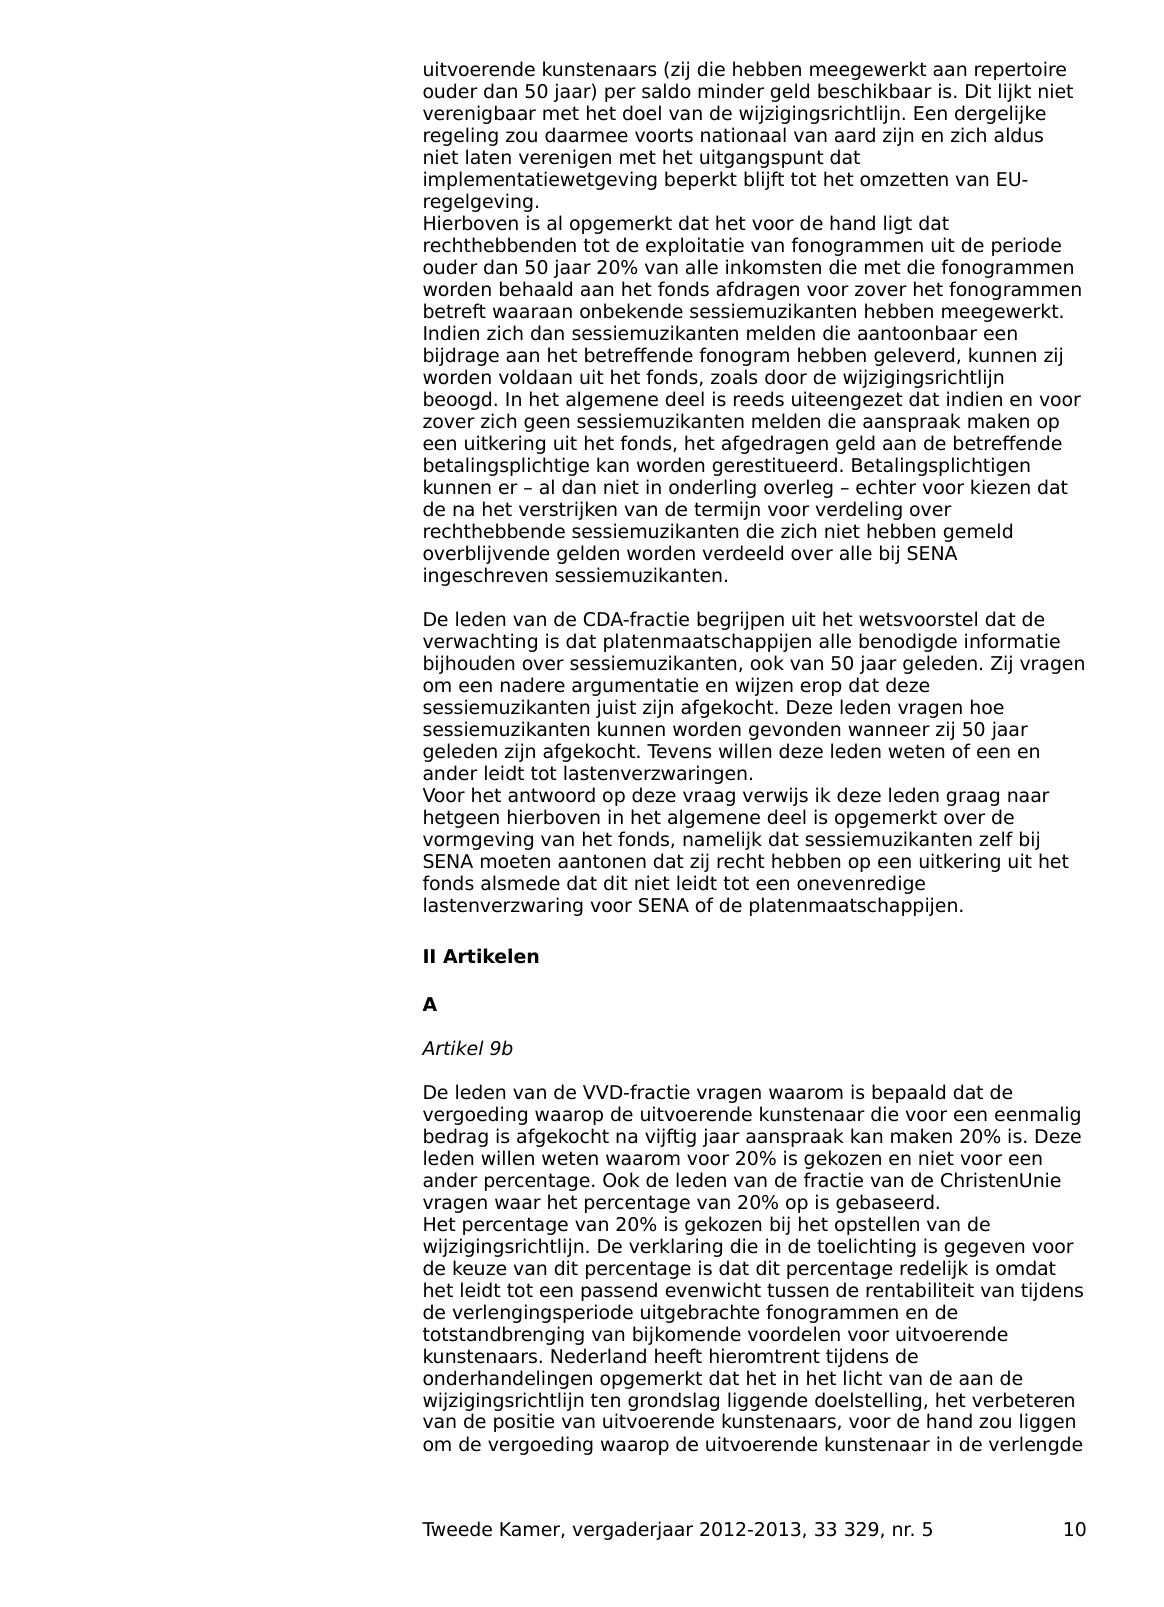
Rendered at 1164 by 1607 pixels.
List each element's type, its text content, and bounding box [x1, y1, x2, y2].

subtitle II Artikelen [422, 946, 1087, 968]
text De leden van de VVD-fractie vragen waarom is bepaald dat de vergoeding waarop de uitvoerende kunstenaar die voor een eenmalig bedrag is afgekocht na vijftig jaar aanspraak kan maken 20% is. Deze leden willen weten waarom voor 20% is gekozen en niet voor een ander percentage. Ook de leden van de fractie van de ChristenUnie vragen waar het percentage van 20% op is gebaseerd. [422, 1082, 1087, 1214]
text Hierboven is al opgemerkt dat het voor de hand ligt dat rechthebbenden tot de exploitatie van fonogrammen uit de periode ouder dan 50 jaar 20% van alle inkomsten die met die fonogrammen worden behaald aan het fonds afdragen voor zover het fonogrammen betreft waaraan onbekende sessiemuzikanten hebben meegewerkt. Indien zich dan sessiemuzikanten melden die aantoonbaar een bijdrage aan het betreffende fonogram hebben geleverd, kunnen zij worden voldaan uit het fonds, zoals door de wijzigingsrichtlijn beoogd. In het algemene deel is reeds uiteengezet dat indien en voor zover zich geen sessiemuzikanten melden die aanspraak maken op een uitkering uit het fonds, het afgedragen geld aan de betreffende betalingsplichtige kan worden gerestitueerd. Betalingsplichtigen kunnen er – al dan niet in onderling overleg – echter voor kiezen dat de na het verstrijken van de termijn voor verdeling over rechthebbende sessiemuzikanten die zich niet hebben gemeld overblijvende gelden worden verdeeld over alle bij SENA ingeschreven sessiemuzikanten. [422, 213, 1087, 587]
text Het percentage van 20% is gekozen bij het opstellen van de wijzigingsrichtlijn. De verklaring die in de toelichting is gegeven voor de keuze van dit percentage is dat dit percentage redelijk is omdat het leidt tot een passend evenwicht tussen de rentabiliteit van tijdens de verlengingsperiode uitgebrachte fonogrammen en de totstandbrenging van bijkomende voordelen voor uitvoerende kunstenaars. Nederland heeft hieromtrent tijdens de onderhandelingen opgemerkt dat het in het licht van de aan de wijzigingsrichtlijn ten grondslag liggende doelstelling, het verbeteren van de positie van uitvoerende kunstenaars, voor de hand zou liggen om de vergoeding waarop de uitvoerende kunstenaar in de verlengde [422, 1214, 1087, 1455]
subtitle A [422, 993, 1087, 1015]
subtitle Artikel 9b [422, 1038, 1087, 1059]
text uitvoerende kunstenaars (zij die hebben meegewerkt aan repertoire ouder dan 50 jaar) per saldo minder geld beschikbaar is. Dit lijkt niet verenigbaar met het doel van de wijzigingsrichtlijn. Een dergelijke regeling zou daarmee voorts nationaal van aard zijn en zich aldus niet laten verenigen met het uitgangspunt dat implementatiewetgeving beperkt blijft tot het omzetten van EU-regelgeving. [422, 59, 1087, 213]
text De leden van de CDA-fractie begrijpen uit het wetsvoorstel dat de verwachting is dat platenmaatschappijen alle benodigde informatie bijhouden over sessiemuzikanten, ook van 50 jaar geleden. Zij vragen om een nadere argumentatie en wijzen erop dat deze sessiemuzikanten juist zijn afgekocht. Deze leden vragen hoe sessiemuzikanten kunnen worden gevonden wanneer zij 50 jaar geleden zijn afgekocht. Tevens willen deze leden weten of een en ander leidt tot lastenverzwaringen. [422, 609, 1087, 784]
text Voor het antwoord op deze vraag verwijs ik deze leden graag naar hetgeen hierboven in het algemene deel is opgemerkt over de vormgeving van het fonds, namelijk dat sessiemuzikanten zelf bij SENA moeten aantonen dat zij recht hebben op een uitkering uit het fonds alsmede dat dit niet leidt tot een onevenredige lastenverzwaring voor SENA of de platenmaatschappijen. [422, 784, 1087, 916]
